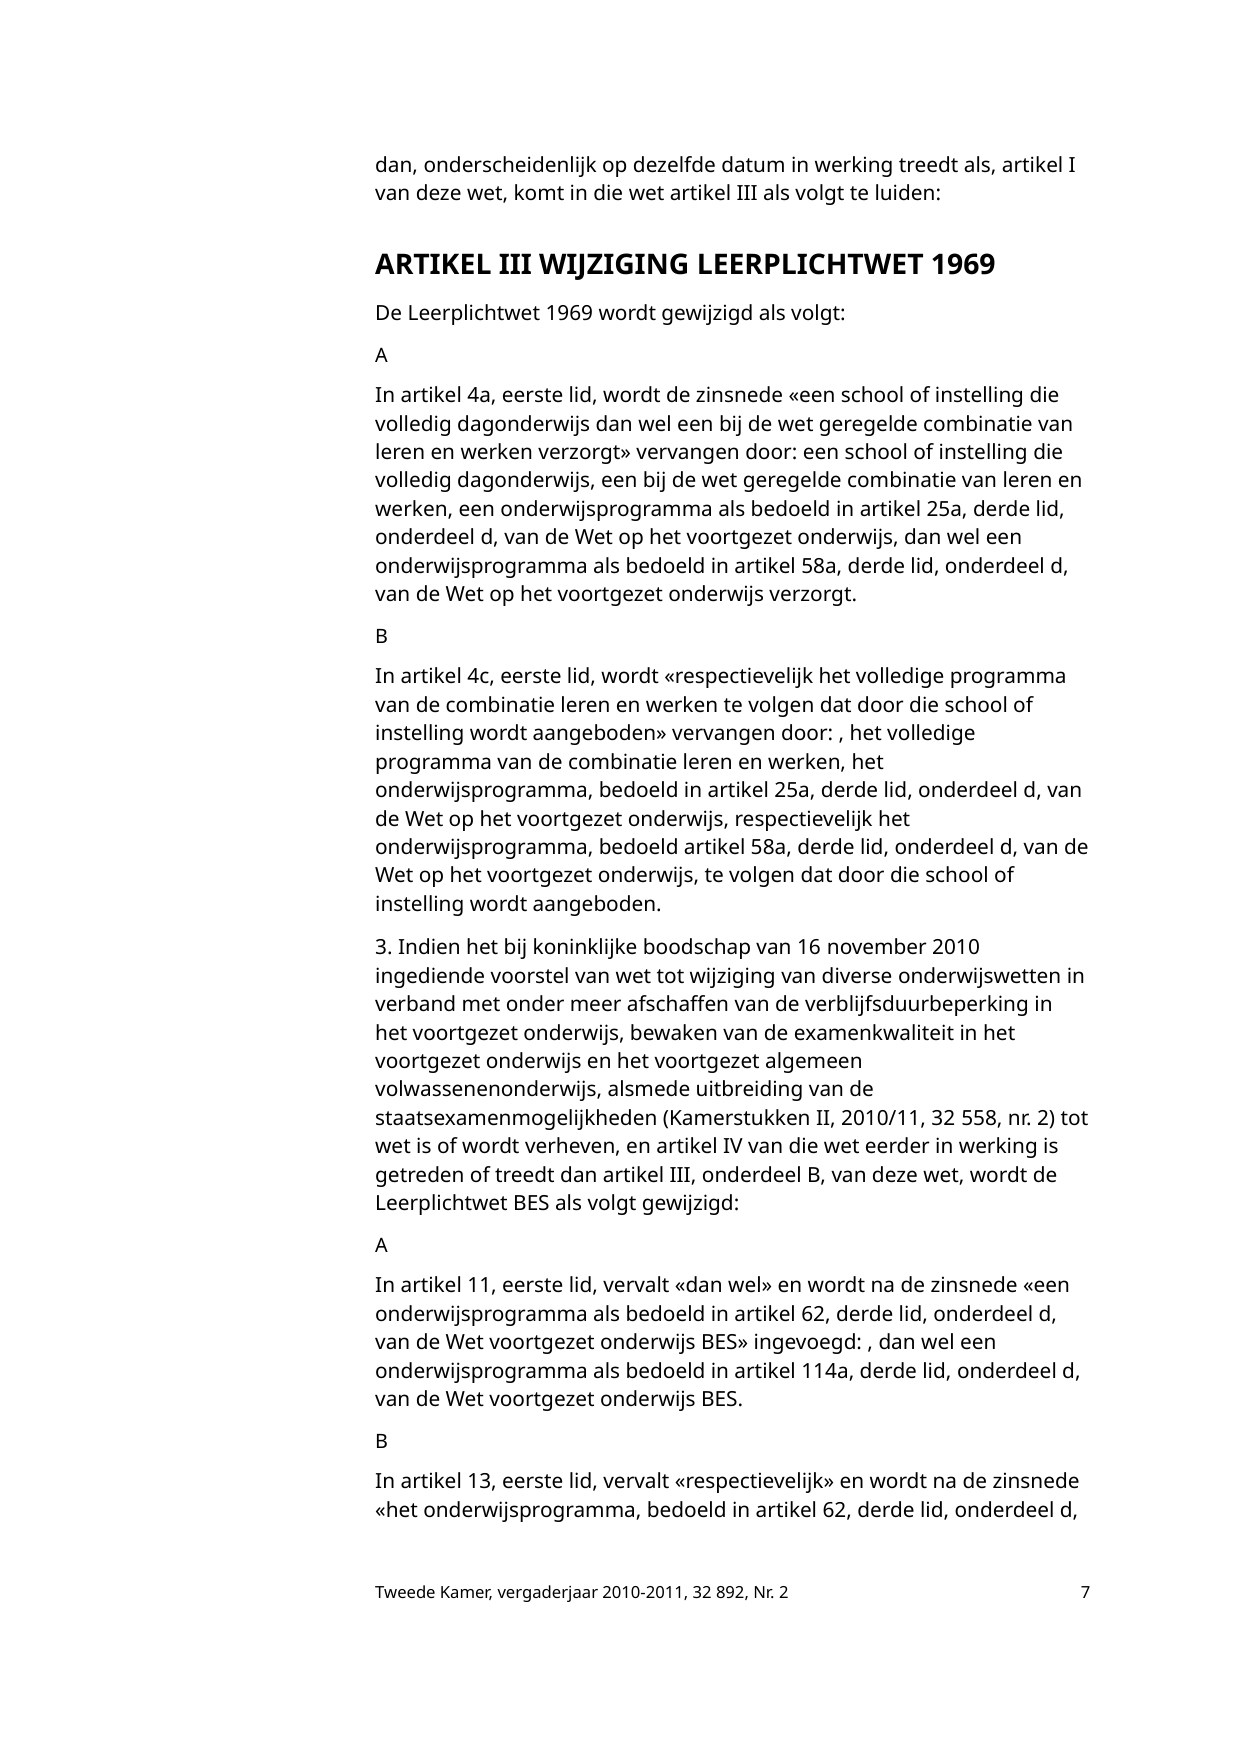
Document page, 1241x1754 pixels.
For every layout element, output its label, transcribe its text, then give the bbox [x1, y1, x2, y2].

subtitle ARTIKEL III WIJZIGING LEERPLICHTWET 1969 [375, 244, 1090, 283]
text In artikel 11, eerste lid, vervalt «dan wel» en wordt na de zinsnede «een onderwijsprogramma als bedoeld in artikel 62, derde lid, onderdeel d, van de Wet voortgezet onderwijs BES» ingevoegd: , dan wel een onderwijsprogramma als bedoeld in artikel 114a, derde lid, onderdeel d, van de Wet voortgezet onderwijs BES. [375, 1271, 1090, 1413]
text A [375, 1232, 1090, 1259]
text 3. Indien het bij koninklijke boodschap van 16 november 2010 ingediende voorstel van wet tot wijziging van diverse onderwijswetten in verband met onder meer afschaffen van de verblijfsduurbeperking in het voortgezet onderwijs, bewaken van de examenkwaliteit in het voortgezet onderwijs en het voortgezet algemeen volwassenenonderwijs, alsmede uitbreiding van de staatsexamenmogelijkheden (Kamerstukken II, 2010/11, 32 558, nr. 2) tot wet is of wordt verheven, en artikel IV van die wet eerder in werking is getreden of treedt dan artikel III, onderdeel B, van deze wet, wordt de Leerplichtwet BES als volgt gewijzigd: [375, 932, 1090, 1217]
text dan, onderscheidenlijk op dezelfde datum in werking treedt als, artikel I van deze wet, komt in die wet artikel III als volgt te luiden: [375, 150, 1090, 207]
text B [375, 623, 1090, 650]
text De Leerplichtwet 1969 wordt gewijzigd als volgt: [375, 298, 1090, 326]
text In artikel 4c, eerste lid, wordt «respectievelijk het volledige programma van de combinatie leren en werken te volgen dat door die school of instelling wordt aangeboden» vervangen door: , het volledige programma van de combinatie leren en werken, het onderwijsprogramma, bedoeld in artikel 25a, derde lid, onderdeel d, van de Wet op het voortgezet onderwijs, respectievelijk het onderwijsprogramma, bedoeld artikel 58a, derde lid, onderdeel d, van de Wet op het voortgezet onderwijs, te volgen dat door die school of instelling wordt aangeboden. [375, 661, 1090, 917]
text In artikel 4a, eerste lid, wordt de zinsnede «een school of instelling die volledig dagonderwijs dan wel een bij de wet geregelde combinatie van leren en werken verzorgt» vervangen door: een school of instelling die volledig dagonderwijs, een bij de wet geregelde combinatie van leren en werken, een onderwijsprogramma als bedoeld in artikel 25a, derde lid, onderdeel d, van de Wet op het voortgezet onderwijs, dan wel een onderwijsprogramma als bedoeld in artikel 58a, derde lid, onderdeel d, van de Wet op het voortgezet onderwijs verzorgt. [375, 380, 1090, 608]
text B [375, 1428, 1090, 1455]
text A [375, 341, 1090, 368]
text In artikel 13, eerste lid, vervalt «respectievelijk» en wordt na de zinsnede «het onderwijsprogramma, bedoeld in artikel 62, derde lid, onderdeel d, [375, 1466, 1090, 1523]
